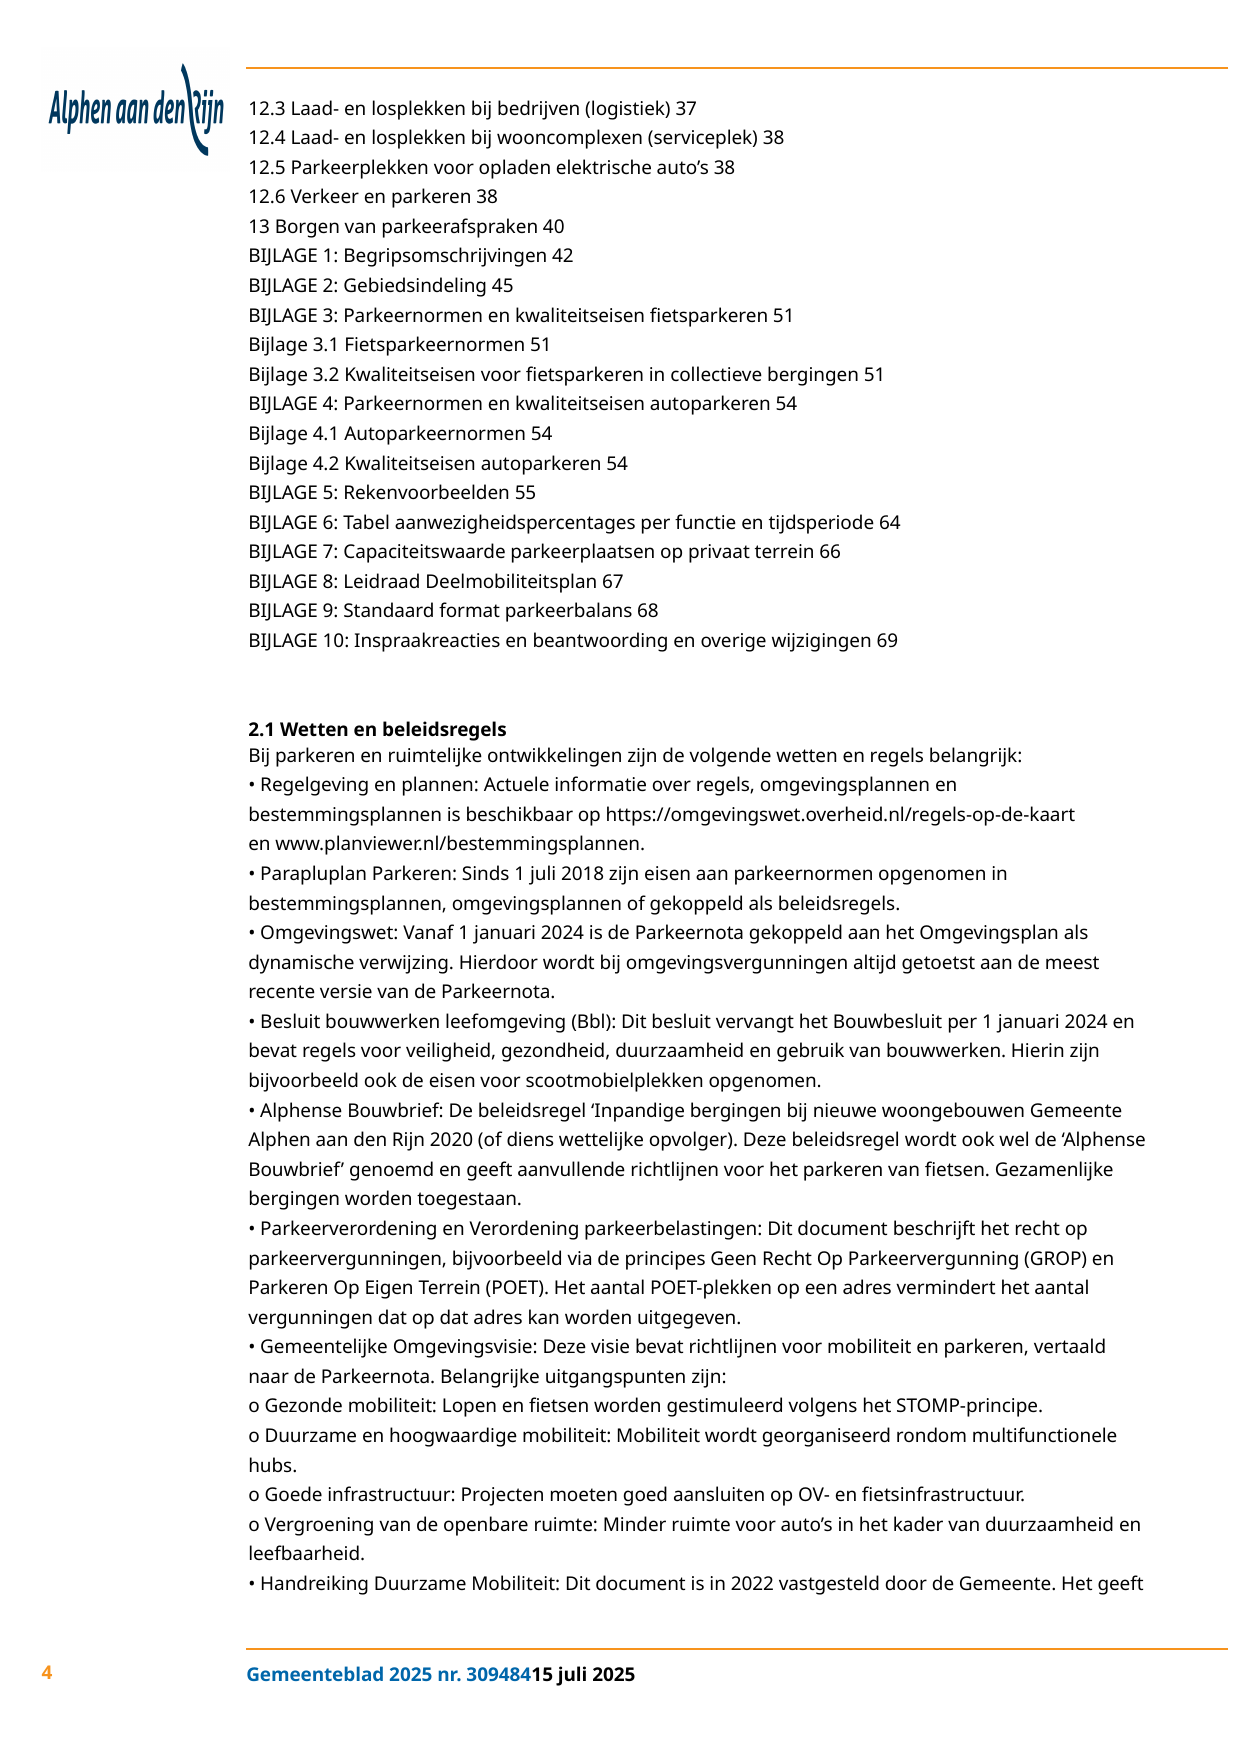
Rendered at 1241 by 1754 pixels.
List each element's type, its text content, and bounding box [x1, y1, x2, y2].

text o Duurzame en hoogwaardige mobiliteit: Mobiliteit wordt georganiseerd rondom multifunctionele hubs. [248, 1422, 1152, 1477]
text o Gezonde mobiliteit: Lopen en fietsen worden gestimuleerd volgens het STOMP-principe. [248, 1393, 1152, 1418]
text BIJLAGE 2: Gebiedsindeling 45 [248, 272, 1152, 298]
text BIJLAGE 1: Begripsomschrijvingen 42 [248, 243, 1152, 268]
text Bijlage 3.1 Fietsparkeernormen 51 [248, 331, 1152, 357]
text • Parapluplan Parkeren: Sinds 1 juli 2018 zijn eisen aan parkeernormen opgenomen in bestemmingsplannen, omgevingsplannen of gekoppeld als beleidsregels. [248, 860, 1152, 915]
text 12.3 Laad- en losplekken bij bedrijven (logistiek) 37 [248, 95, 1152, 121]
text BIJLAGE 4: Parkeernormen en kwaliteitseisen autoparkeren 54 [248, 391, 1152, 416]
text • Besluit bouwwerken leefomgeving (Bbl): Dit besluit vervangt het Bouwbesluit per 1 januari 2024 en bevat regels voor veiligheid, gezondheid, duurzaamheid en gebruik van bouwwerken. Hierin zijn bijvoorbeeld ook de eisen voor scootmobielplekken opgenomen. [248, 1008, 1152, 1093]
text Bijlage 4.1 Autoparkeernormen 54 [248, 420, 1152, 446]
text • Regelgeving en plannen: Actuele informatie over regels, omgevingsplannen en bestemmingsplannen is beschikbaar op https://omgevingswet.overheid.nl/regels-op-de-kaart [248, 771, 1152, 827]
text 12.5 Parkeerplekken voor opladen elektrische auto’s 38 [248, 154, 1152, 180]
text • Alphense Bouwbrief: De beleidsregel ‘Inpandige bergingen bij nieuwe woongebouwen Gemeente Alphen aan den Rijn 2020 (of diens wettelijke opvolger). Deze beleidsregel wordt ook wel de ‘Alphense Bouwbrief’ genoemd en geeft aanvullende richtlijnen voor het parkeren van fietsen. Gezamenlijke bergingen worden toegestaan. [248, 1097, 1152, 1211]
text BIJLAGE 6: Tabel aanwezigheidspercentages per functie en tijdsperiode 64 [248, 509, 1152, 535]
text • Gemeentelijke Omgevingsvisie: Deze visie bevat richtlijnen voor mobiliteit en parkeren, vertaald naar de Parkeernota. Belangrijke uitgangspunten zijn: [248, 1333, 1152, 1389]
text 12.4 Laad- en losplekken bij wooncomplexen (serviceplek) 38 [248, 124, 1152, 150]
text BIJLAGE 3: Parkeernormen en kwaliteitseisen fietsparkeren 51 [248, 302, 1152, 328]
text o Goede infrastructuur: Projecten moeten goed aansluiten op OV- en fietsinfrastructuur. [248, 1481, 1152, 1507]
picture [41, 47, 231, 172]
text BIJLAGE 10: Inspraakreacties en beantwoording en overige wijzigingen 69 [248, 627, 1152, 653]
text BIJLAGE 9: Standaard format parkeerbalans 68 [248, 598, 1152, 623]
text BIJLAGE 8: Leidraad Deelmobiliteitsplan 67 [248, 568, 1152, 594]
text Bijlage 4.2 Kwaliteitseisen autoparkeren 54 [248, 450, 1152, 476]
text • Handreiking Duurzame Mobiliteit: Dit document is in 2022 vastgesteld door de Gemeente. Het geeft [248, 1570, 1152, 1596]
text BIJLAGE 7: Capaciteitswaarde parkeerplaatsen op privaat terrein 66 [248, 538, 1152, 564]
text Bij parkeren en ruimtelijke ontwikkelingen zijn de volgende wetten en regels belangrijk: [248, 742, 1152, 767]
text en www.planviewer.nl/bestemmingsplannen. [248, 831, 1152, 856]
text • Omgevingswet: Vanaf 1 januari 2024 is de Parkeernota gekoppeld aan het Omgevingsplan als dynamische verwijzing. Hierdoor wordt bij omgevingsvergunningen altijd getoetst aan de meest recente versie van de Parkeernota. [248, 919, 1152, 1004]
text 12.6 Verkeer en parkeren 38 [248, 183, 1152, 209]
text • Parkeerverordening en Verordening parkeerbelastingen: Dit document beschrijft het recht op parkeervergunningen, bijvoorbeeld via de principes Geen Recht Op Parkeervergunning (GROP) en Parkeren Op Eigen Terrein (POET). Het aantal POET-plekken op een adres vermindert het aantal vergunningen dat op dat adres kan worden uitgegeven. [248, 1215, 1152, 1329]
text Bijlage 3.2 Kwaliteitseisen voor fietsparkeren in collectieve bergingen 51 [248, 361, 1152, 387]
text 13 Borgen van parkeerafspraken 40 [248, 213, 1152, 239]
text o Vergroening van de openbare ruimte: Minder ruimte voor auto’s in het kader van duurzaamheid en leefbaarheid. [248, 1511, 1152, 1566]
text 2.1 Wetten en beleidsregels [248, 716, 1152, 742]
text BIJLAGE 5: Rekenvoorbeelden 55 [248, 479, 1152, 505]
